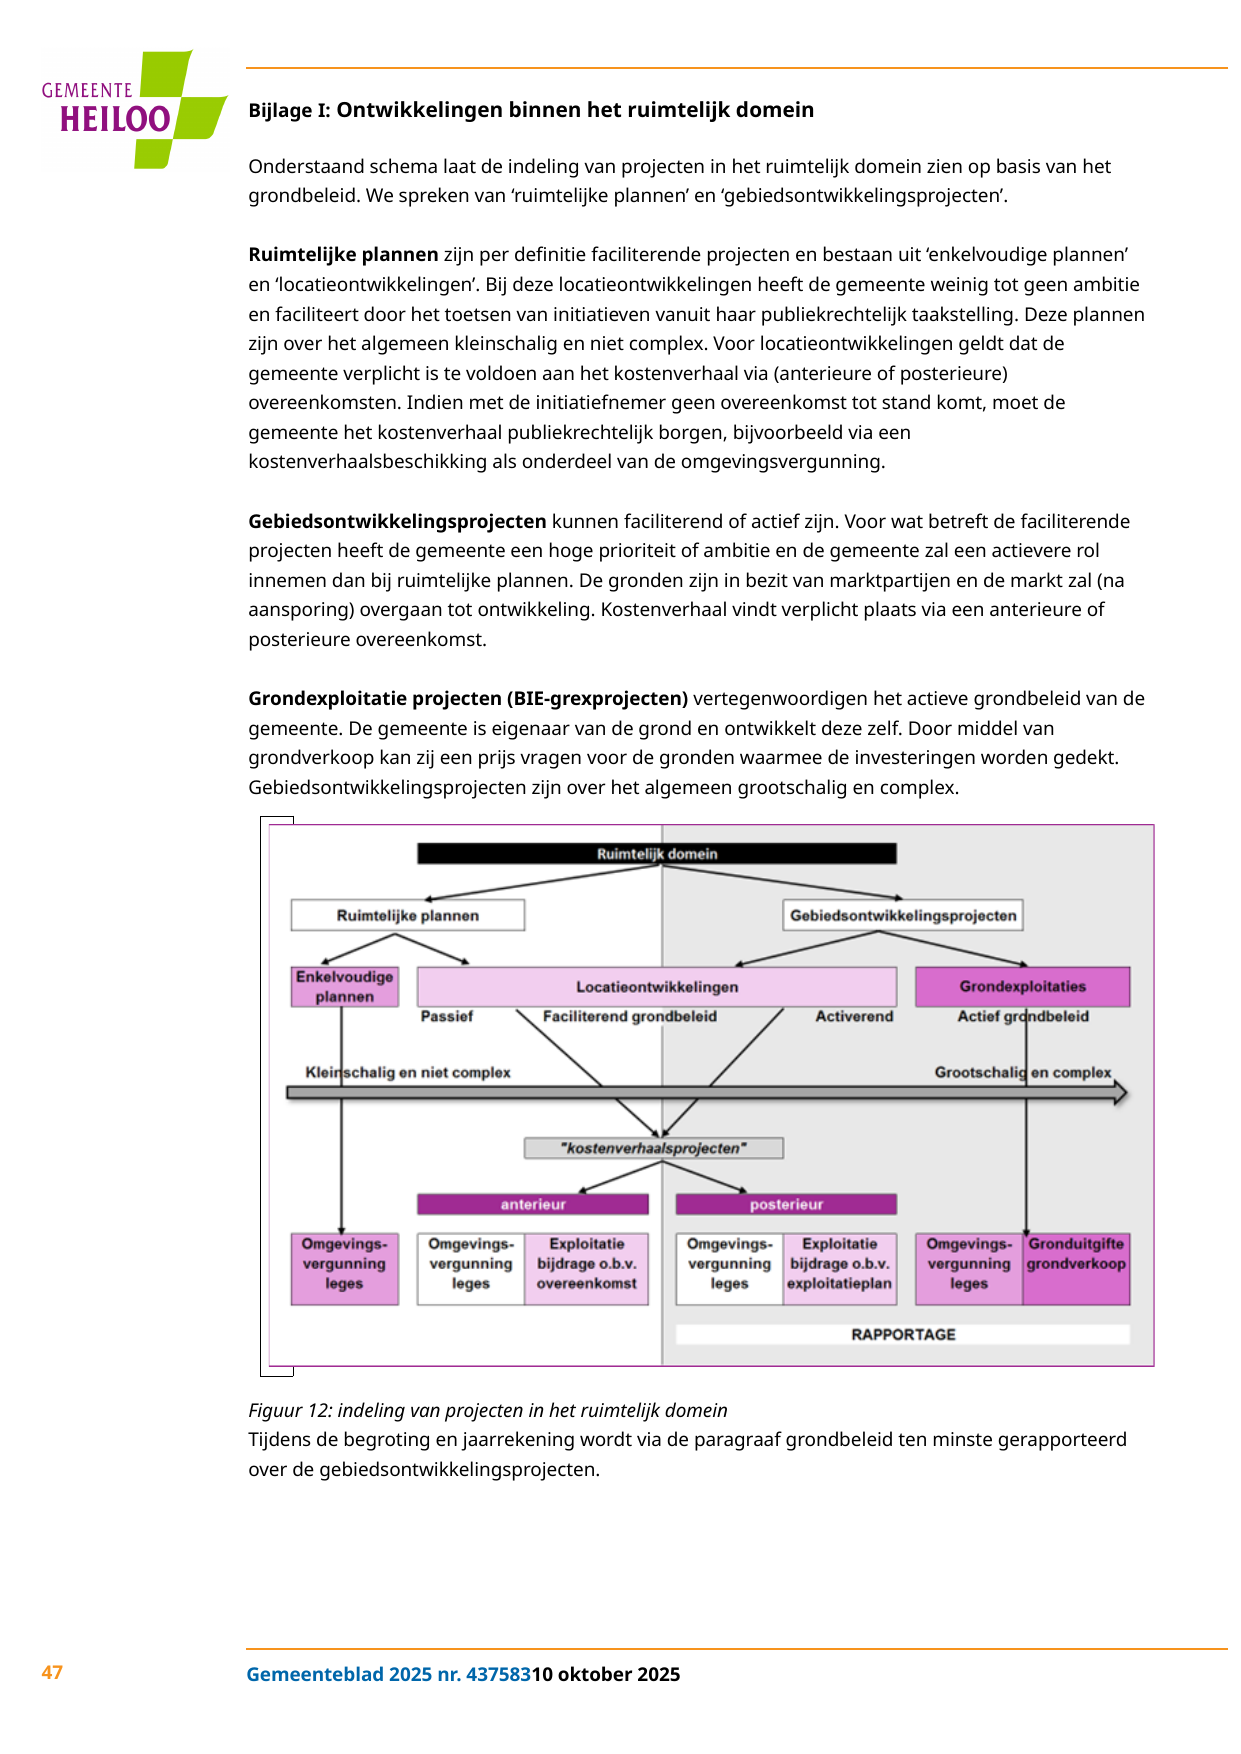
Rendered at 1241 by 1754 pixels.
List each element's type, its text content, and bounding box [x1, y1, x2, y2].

picture [41, 47, 231, 172]
text Grondexploitatie projecten (BIE-grexprojecten) vertegenwoordigen het actieve grondbeleid van de gemeente. De gemeente is eigenaar van de grond en ontwikkelt deze zelf. Door middel van grondverkoop kan zij een prijs vragen voor de gronden waarmee de investeringen worden gedekt. Gebiedsontwikkelingsprojecten zijn over het algemeen grootschalig en complex. [248, 685, 1152, 800]
text Tijdens de begroting en jaarrekening wordt via de paragraaf grondbeleid ten minste gerapporteerd over de gebiedsontwikkelingsprojecten. [248, 1427, 1152, 1482]
text Ruimtelijke plannen zijn per definitie faciliterende projecten en bestaan uit ‘enkelvoudige plannen’ en ‘locatieontwikkelingen’. Bij deze locatieontwikkelingen heeft de gemeente weinig tot geen ambitie en faciliteert door het toetsen van initiatieven vanuit haar publiekrechtelijk taakstelling. Deze plannen zijn over het algemeen kleinschalig en niet complex. Voor locatieontwikkelingen geldt dat de gemeente verplicht is te voldoen aan het kostenverhaal via (anterieure of posterieure) overeenkomsten. Indien met de initiatiefnemer geen overeenkomst tot stand komt, moet de gemeente het kostenverhaal publiekrechtelijk borgen, bijvoorbeeld via een kostenverhaalsbeschikking als onderdeel van de omgevingsvergunning. [248, 242, 1152, 474]
text Gebiedsontwikkelingsprojecten kunnen faciliterend of actief zijn. Voor wat betreft de faciliterende projecten heeft de gemeente een hoge prioriteit of ambitie en de gemeente zal een actievere rol innemen dan bij ruimtelijke plannen. De gronden zijn in bezit van marktpartijen en de markt zal (na aansporing) overgaan tot ontwikkeling. Kostenverhaal vindt verplicht plaats via een anterieure of posterieure overeenkomst. [248, 508, 1152, 652]
text Onderstaand schema laat de indeling van projecten in het ruimtelijk domein zien op basis van het grondbeleid. We spreken van ‘ruimtelijke plannen’ en ‘gebiedsontwikkelingsprojecten’. [248, 153, 1152, 208]
picture [268, 824, 1155, 1367]
text Bijlage I: Ontwikkelingen binnen het ruimtelijk domein [248, 95, 1152, 123]
text Figuur 12: indeling van projecten in het ruimtelijk domein [248, 1397, 1152, 1423]
